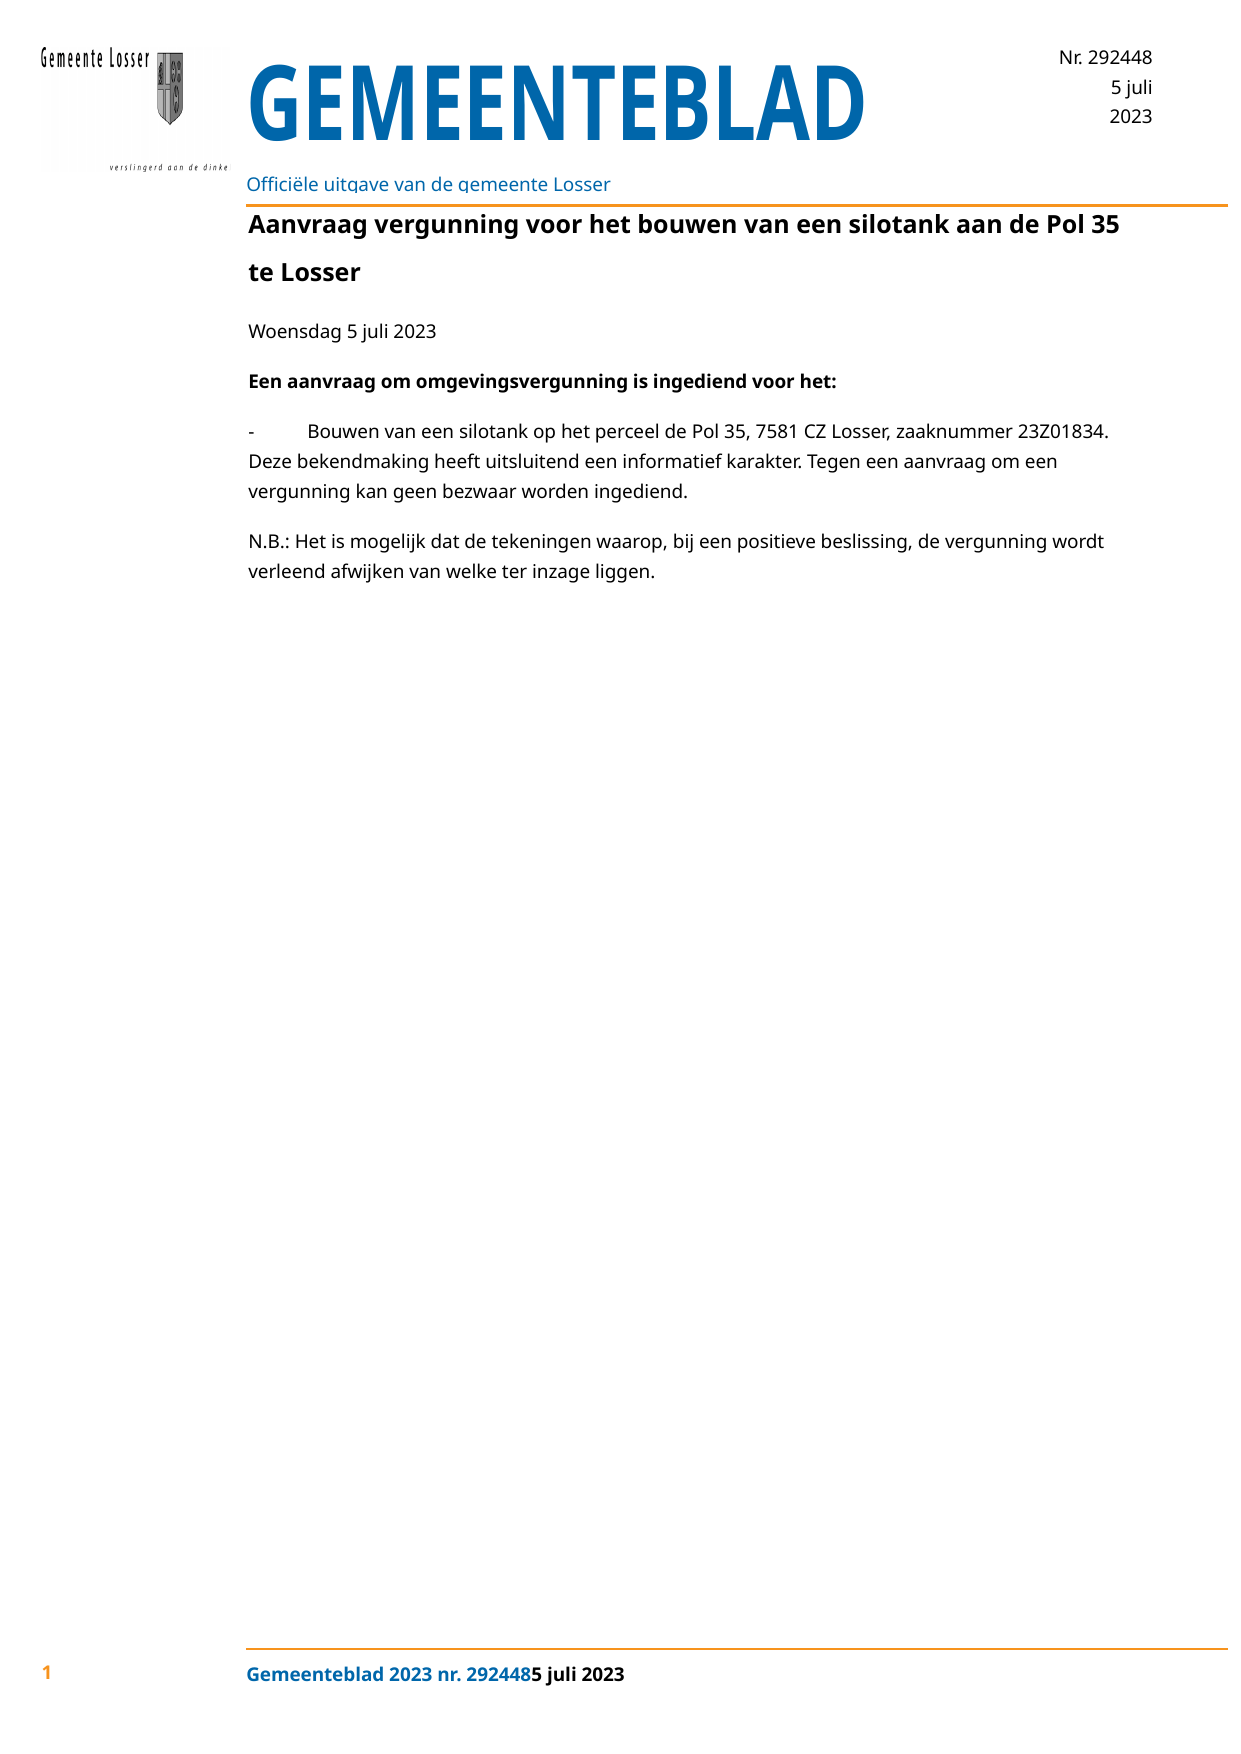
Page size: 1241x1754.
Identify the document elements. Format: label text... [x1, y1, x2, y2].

text Een aanvraag om omgevingsvergunning is ingediend voor het: [248, 368, 1152, 394]
list Bouwen van een silotank op het perceel de Pol 35, 7581 CZ Losser, zaaknummer 23Z01834. [248, 419, 1152, 444]
text Woensdag 5 juli 2023 [248, 318, 1152, 344]
picture [41, 47, 231, 172]
text Aanvraag vergunning voor het bouwen van een silotank aan de Pol 35 te Losser [248, 207, 1152, 288]
text Deze bekendmaking heeft uitsluitend een informatief karakter. Tegen een aanvraag om een vergunning kan geen bezwaar worden ingediend. [248, 448, 1152, 504]
text N.B.: Het is mogelijk dat de tekeningen waarop, bij een positieve beslissing, de vergunning wordt verleend afwijken van welke ter inzage liggen. [248, 528, 1152, 584]
